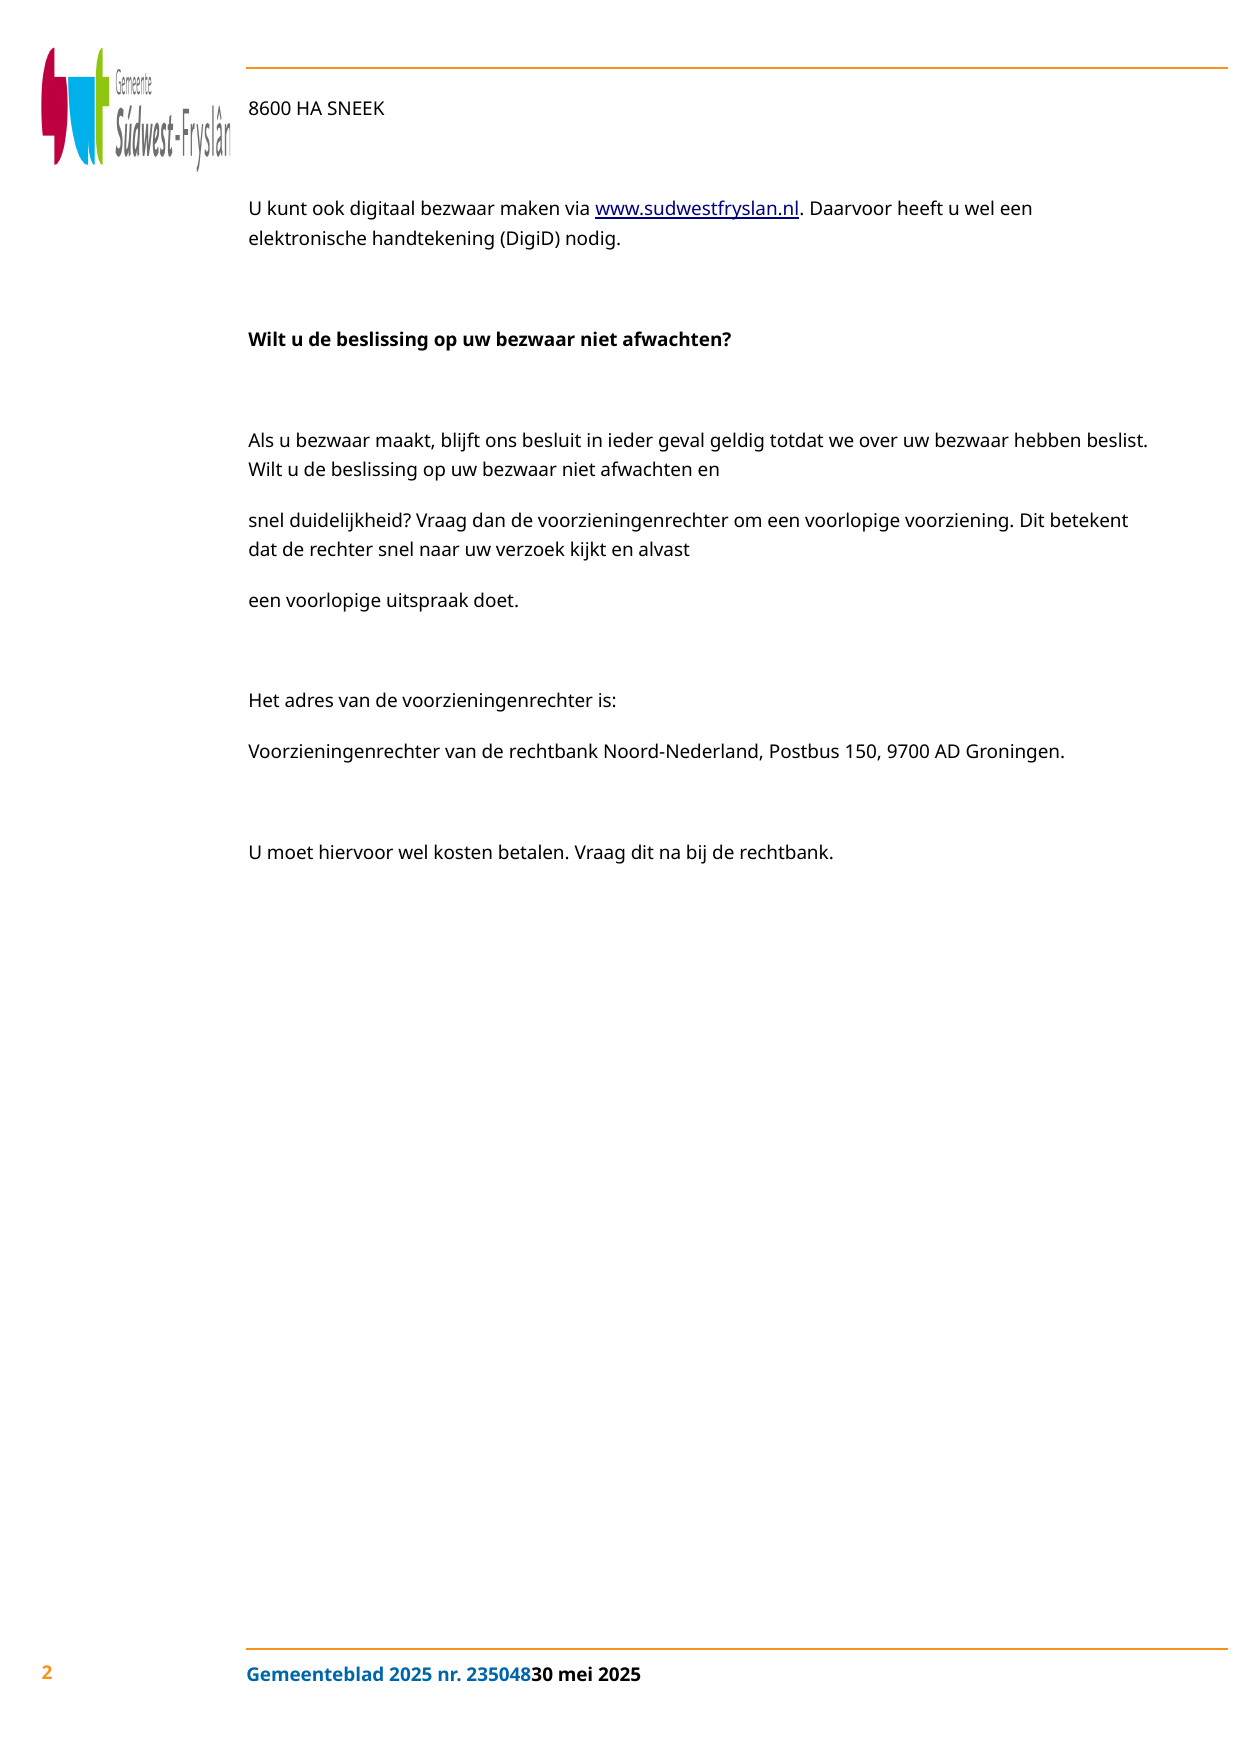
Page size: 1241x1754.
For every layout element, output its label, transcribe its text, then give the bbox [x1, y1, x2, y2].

text snel duidelijkheid? Vraag dan de voorzieningenrechter om een voorlopige voorziening. Dit betekent dat de rechter snel naar uw verzoek kijkt en alvast [248, 507, 1152, 562]
text U kunt ook digitaal bezwaar maken via www.sudwestfryslan.nl. Daarvoor heeft u wel een elektronische handtekening (DigiD) nodig. [248, 196, 1152, 251]
text Het adres van de voorzieningenrechter is: [248, 688, 1152, 713]
text Wilt u de beslissing op uw bezwaar niet afwachten? [248, 326, 1152, 352]
picture [41, 47, 231, 172]
text U moet hiervoor wel kosten betalen. Vraag dit na bij de rechtbank. [248, 839, 1152, 865]
text Voorzieningenrechter van de rechtbank Noord-Nederland, Postbus 150, 9700 AD Groningen. [248, 738, 1152, 764]
text 8600 HA SNEEK [248, 95, 1152, 121]
text Als u bezwaar maakt, blijft ons besluit in ieder geval geldig totdat we over uw bezwaar hebben beslist. Wilt u de beslissing op uw bezwaar niet afwachten en [248, 427, 1152, 482]
text een voorlopige uitspraak doet. [248, 587, 1152, 613]
